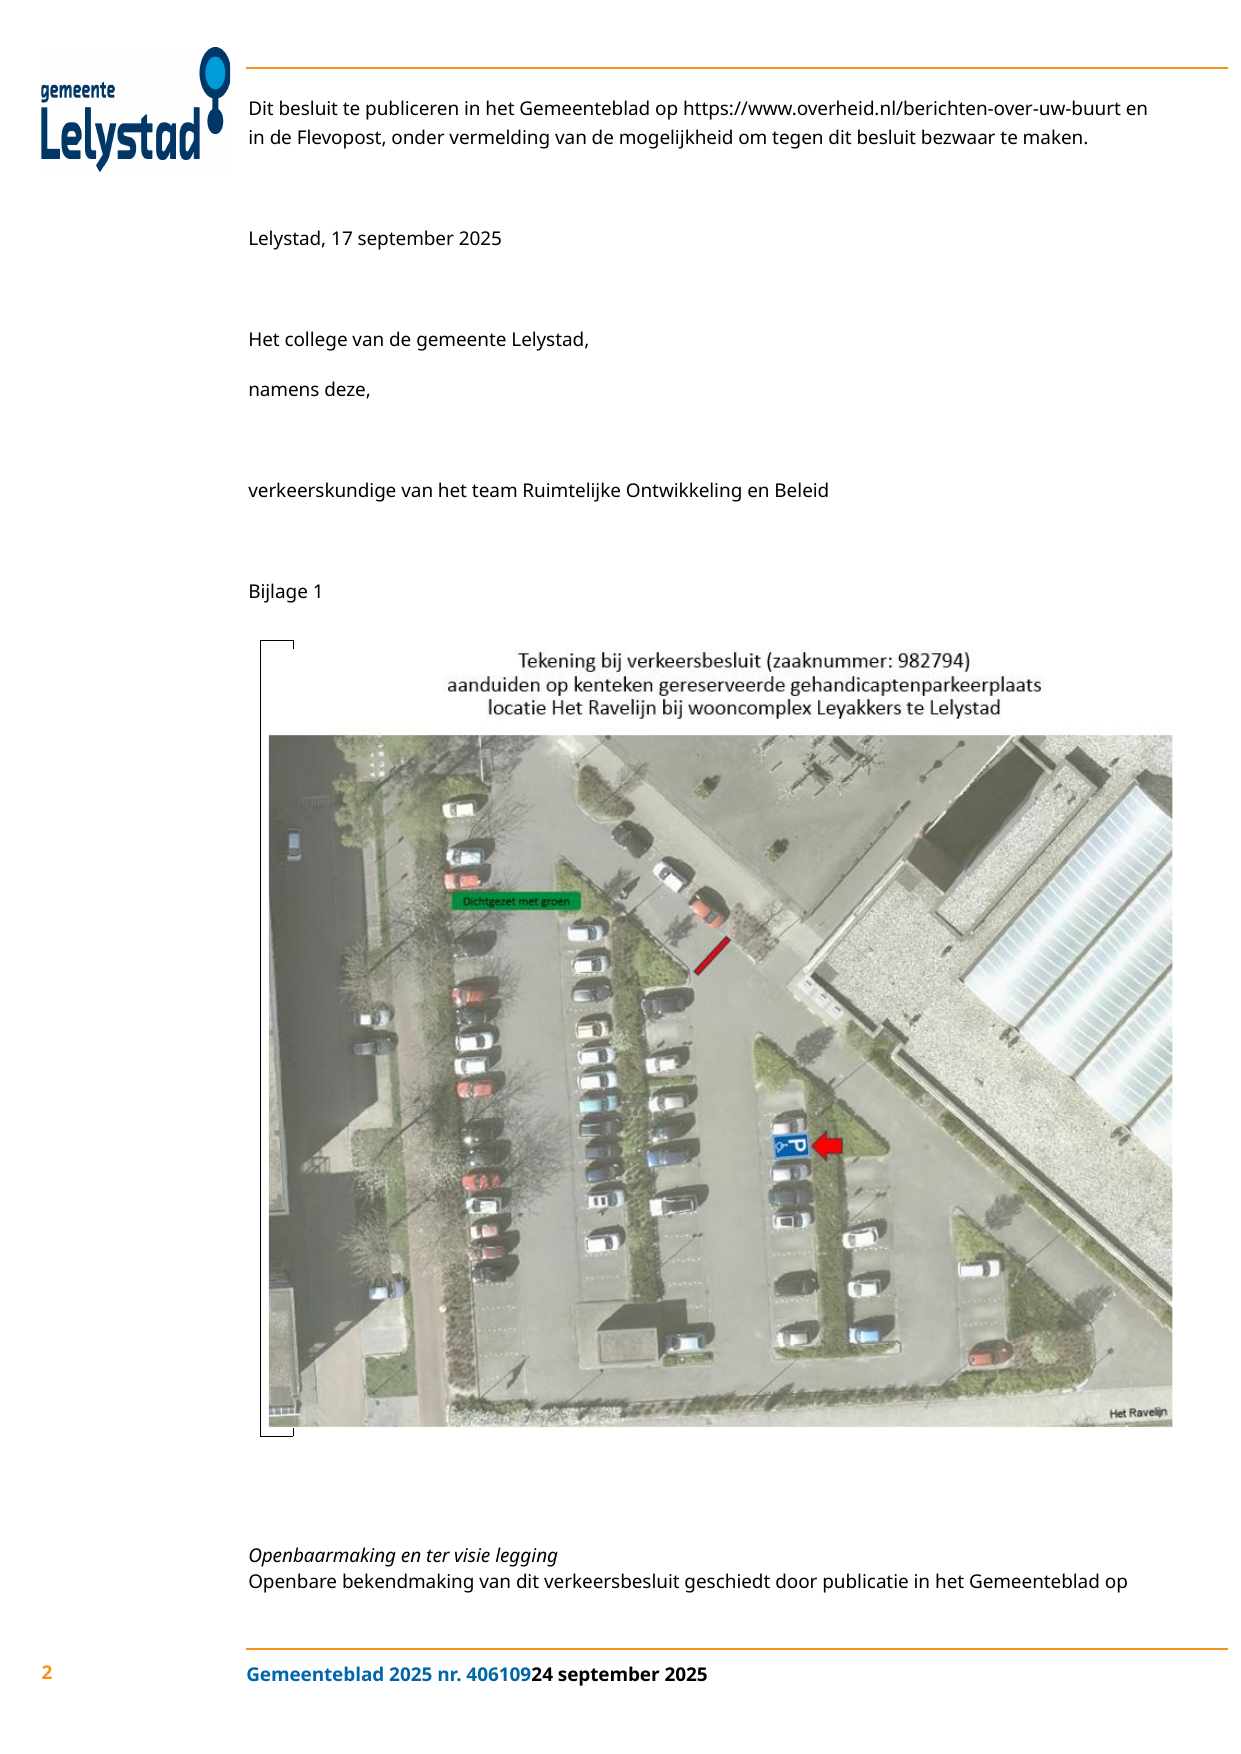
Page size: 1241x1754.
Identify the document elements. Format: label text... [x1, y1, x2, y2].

text Het college van de gemeente Lelystad, [248, 326, 1152, 352]
text Openbare bekendmaking van dit verkeersbesluit geschiedt door publicatie in het Gemeenteblad op [248, 1568, 1152, 1594]
picture [41, 47, 231, 172]
text Dit besluit te publiceren in het Gemeenteblad op https://www.overheid.nl/berichten-over-uw-buurt en in de Flevopost, onder vermelding van de mogelijkheid om tegen dit besluit bezwaar te maken. [248, 95, 1152, 150]
text Openbaarmaking en ter visie legging [248, 1542, 1152, 1568]
text verkeerskundige van het team Ruimtelijke Ontwikkeling en Beleid [248, 477, 1152, 503]
text Lelystad, 17 september 2025 [248, 225, 1152, 251]
picture [268, 649, 1173, 1428]
text namens deze, [248, 376, 1152, 402]
text Bijlage 1 [248, 578, 1152, 604]
